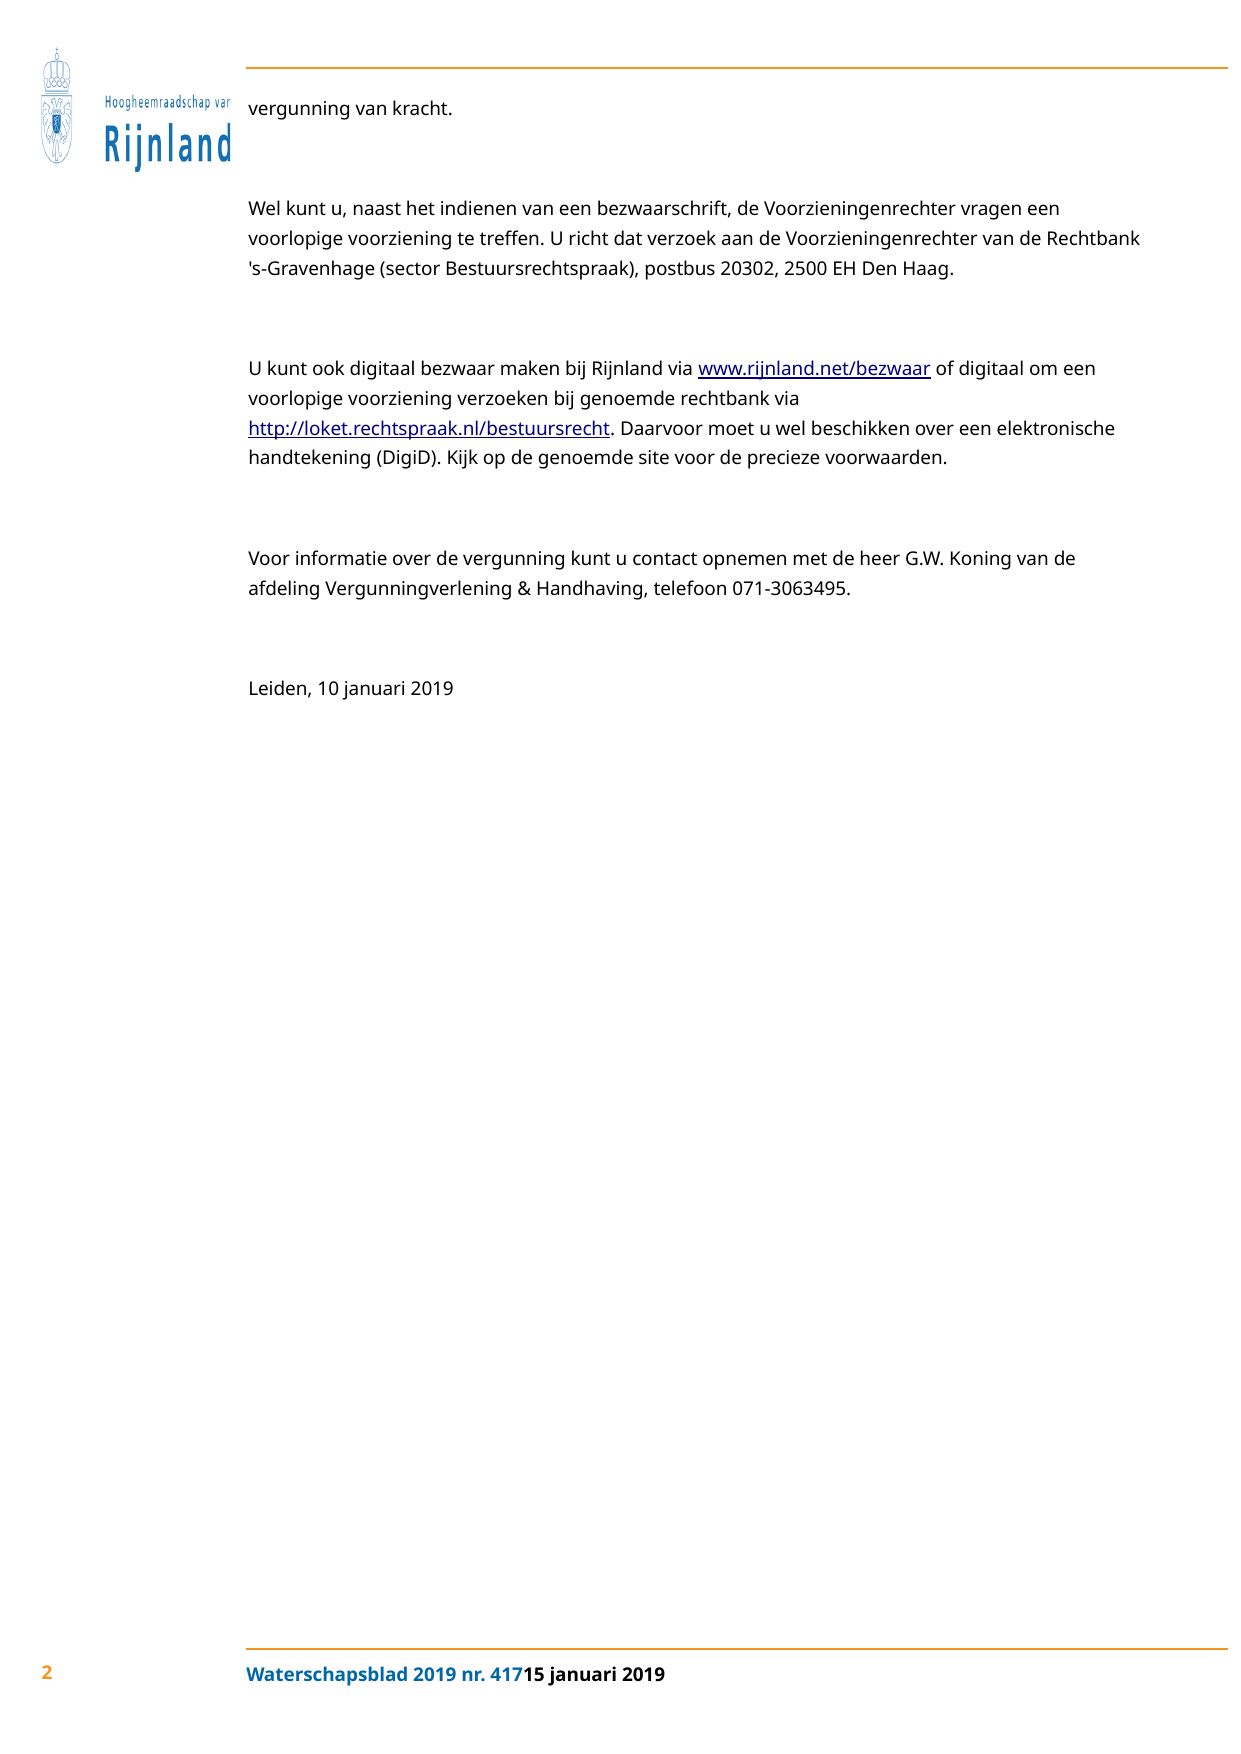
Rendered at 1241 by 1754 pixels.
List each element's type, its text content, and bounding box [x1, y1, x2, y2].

text vergunning van kracht. [248, 95, 1152, 121]
text U kunt ook digitaal bezwaar maken bij Rijnland via www.rijnland.net/bezwaar of digitaal om een voorlopige voorziening verzoeken bij genoemde rechtbank via http://loket.rechtspraak.nl/bestuursrecht. Daarvoor moet u wel beschikken over een elektronische handtekening (DigiD). Kijk op de genoemde site voor de precieze voorwaarden. [248, 356, 1152, 470]
text Leiden, 10 januari 2019 [248, 676, 1152, 701]
text Wel kunt u, naast het indienen van een bezwaarschrift, de Voorzieningenrechter vragen een voorlopige voorziening te treffen. U richt dat verzoek aan de Voorzieningenrechter van de Rechtbank 's-Gravenhage (sector Bestuursrechtspraak), postbus 20302, 2500 EH Den Haag. [248, 196, 1152, 281]
text Voor informatie over de vergunning kunt u contact opnemen met de heer G.W. Koning van de afdeling Vergunningverlening & Handhaving, telefoon 071-3063495. [248, 545, 1152, 601]
picture [41, 47, 231, 172]
